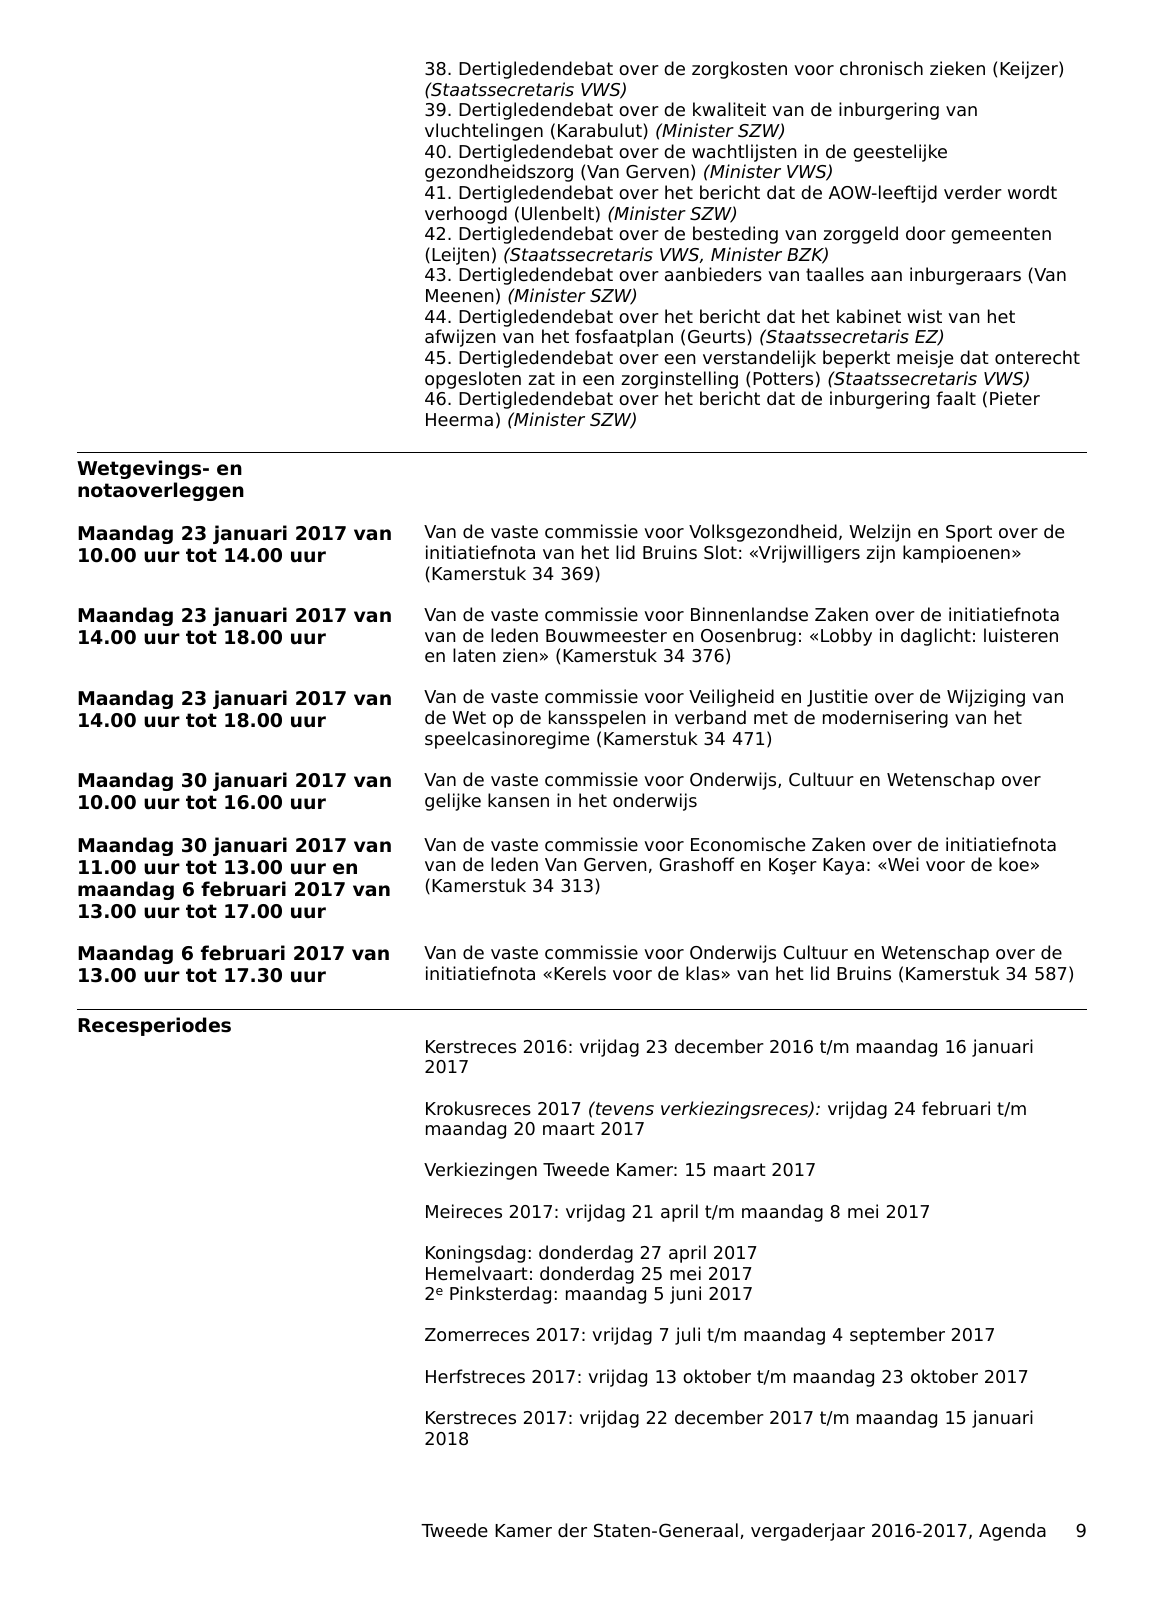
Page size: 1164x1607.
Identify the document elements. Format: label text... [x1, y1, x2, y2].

table_cell [401, 348, 418, 389]
table_cell [77, 502, 401, 522]
table_cell [401, 814, 418, 834]
table_cell 45. Dertigledendebat over een verstandelijk beperkt meisje dat onterecht opgesloten zat in een zorginstelling (Potters) (Staatssecretaris VWS) [418, 348, 1087, 389]
table_cell [401, 1325, 418, 1346]
table_cell [418, 1449, 1087, 1470]
table_cell [401, 1408, 418, 1449]
table_cell Zomerreces 2017: vrijdag 7 juli t/m maandag 4 september 2017 [418, 1325, 1087, 1346]
table_cell [401, 502, 418, 522]
table_cell 43. Dertigledendebat over aanbieders van taalles aan inburgeraars (Van Meenen) (Minister SZW) [418, 265, 1087, 307]
table_cell [401, 667, 418, 687]
table_cell Maandag 23 januari 2017 van 14.00 uur tot 18.00 uur [77, 605, 401, 667]
table_cell [418, 1222, 1087, 1243]
table_cell [77, 1078, 401, 1098]
table_cell [401, 943, 418, 987]
table_cell [401, 1284, 418, 1305]
table_cell [77, 1325, 401, 1346]
table_cell [401, 523, 418, 584]
table_cell 42. Dertigledendebat over de besteding van zorggeld door gemeenten (Leijten) (Staatssecretaris VWS, Minister BZK) [418, 224, 1087, 265]
table_cell [401, 1160, 418, 1181]
table_cell [401, 923, 418, 943]
table_cell [401, 142, 418, 183]
table_cell [77, 1037, 401, 1078]
table_cell [77, 1346, 401, 1367]
table_cell 44. Dertigledendebat over het bericht dat het kabinet wist van het afwijzen van het fosfaatplan (Geurts) (Staatssecretaris EZ) [418, 307, 1087, 348]
table_cell [401, 1222, 418, 1243]
table_cell [77, 224, 401, 265]
table_cell [418, 667, 1087, 687]
table_cell [77, 265, 401, 307]
table_cell [401, 749, 418, 770]
table_cell [401, 605, 418, 667]
table_cell Van de vaste commissie voor Volksgezondheid, Welzijn en Sport over de initiatiefnota van het lid Bruins Slot: «Vrijwilligers zijn kampioenen» (Kamerstuk 34 369) [418, 523, 1087, 584]
table_cell [418, 1181, 1087, 1202]
table_cell [77, 1140, 401, 1160]
table_cell [401, 183, 418, 224]
table_cell Maandag 23 januari 2017 van 10.00 uur tot 14.00 uur [77, 523, 401, 584]
table_cell [77, 814, 401, 834]
table_cell [77, 307, 401, 348]
table_cell [77, 1202, 401, 1222]
table_cell Maandag 30 januari 2017 van 11.00 uur tot 13.00 uur en maandag 6 februari 2017 van 13.00 uur tot 17.00 uur [77, 835, 401, 922]
table_cell Koningsdag: donderdag 27 april 2017 [418, 1243, 1087, 1263]
table_cell Hemelvaart: donderdag 25 mei 2017 [418, 1264, 1087, 1284]
table_cell [401, 835, 418, 922]
table_cell Kerstreces 2016: vrijdag 23 december 2016 t/m maandag 16 januari 2017 [418, 1037, 1087, 1078]
table_cell [401, 1140, 418, 1160]
table_cell [77, 142, 401, 183]
table_header [418, 1010, 1087, 1037]
table_cell [418, 1140, 1087, 1160]
table_cell [77, 1408, 401, 1449]
table_cell Van de vaste commissie voor Onderwijs Cultuur en Wetenschap over de initiatiefnota «Kerels voor de klas» van het lid Bruins (Kamerstuk 34 587) [418, 943, 1087, 987]
table_cell [418, 1387, 1087, 1408]
table_cell [401, 1387, 418, 1408]
table_cell [401, 224, 418, 265]
table_cell [401, 265, 418, 307]
table_header [401, 1010, 418, 1037]
table_cell [401, 1202, 418, 1222]
table_cell 41. Dertigledendebat over het bericht dat de AOW-leeftijd verder wordt verhoogd (Ulenbelt) (Minister SZW) [418, 183, 1087, 224]
table_cell [418, 1078, 1087, 1098]
table_cell [77, 1305, 401, 1325]
table_cell Maandag 30 januari 2017 van 10.00 uur tot 16.00 uur [77, 770, 401, 814]
table_cell [418, 923, 1087, 943]
table_cell Maandag 6 februari 2017 van 13.00 uur tot 17.30 uur [77, 943, 401, 987]
table_cell [418, 1305, 1087, 1325]
table_cell [401, 584, 418, 605]
table_cell [401, 100, 418, 142]
table_cell 40. Dertigledendebat over de wachtlijsten in de geestelijke gezondheidszorg (Van Gerven) (Minister VWS) [418, 142, 1087, 183]
table_cell [77, 1181, 401, 1202]
table_cell 2e Pinksterdag: maandag 5 juni 2017 [418, 1284, 1087, 1305]
table_cell [77, 100, 401, 142]
table_cell [77, 1264, 401, 1284]
table_cell Van de vaste commissie voor Onderwijs, Cultuur en Wetenschap over gelijke kansen in het onderwijs [418, 770, 1087, 814]
table_cell [77, 584, 401, 605]
table_cell [401, 1367, 418, 1387]
table_cell [77, 1099, 401, 1140]
table_cell 39. Dertigledendebat over de kwaliteit van de inburgering van vluchtelingen (Karabulut) (Minister SZW) [418, 100, 1087, 142]
table_cell [77, 1284, 401, 1305]
table_cell [77, 183, 401, 224]
table_cell [77, 348, 401, 389]
table_cell [401, 1264, 418, 1284]
table_cell [401, 389, 418, 430]
table_cell [77, 667, 401, 687]
table_cell [401, 1346, 418, 1367]
table_cell [77, 1387, 401, 1408]
table_cell [401, 688, 418, 749]
table_cell [77, 1243, 401, 1263]
table_cell [77, 389, 401, 430]
table_cell [77, 59, 401, 100]
table_header Wetgevings- en notaoverleggen [77, 453, 401, 502]
table_cell [401, 770, 418, 814]
table_cell [418, 1346, 1087, 1367]
table_cell [401, 1305, 418, 1325]
table_cell [77, 923, 401, 943]
table_cell [77, 1160, 401, 1181]
table_cell Verkiezingen Tweede Kamer: 15 maart 2017 [418, 1160, 1087, 1181]
table_cell Van de vaste commissie voor Binnenlandse Zaken over de initiatiefnota van de leden Bouwmeester en Oosenbrug: «Lobby in daglicht: luisteren en laten zien» (Kamerstuk 34 376) [418, 605, 1087, 667]
table_cell [77, 1449, 401, 1470]
table_cell [418, 814, 1087, 834]
table_cell Herfstreces 2017: vrijdag 13 oktober t/m maandag 23 oktober 2017 [418, 1367, 1087, 1387]
table_cell [401, 307, 418, 348]
table_cell [418, 502, 1087, 522]
table_cell Krokusreces 2017 (tevens verkiezingsreces): vrijdag 24 februari t/m maandag 20 maart 2017 [418, 1099, 1087, 1140]
table_cell [77, 1367, 401, 1387]
table_cell 46. Dertigledendebat over het bericht dat de inburgering faalt (Pieter Heerma) (Minister SZW) [418, 389, 1087, 430]
table_header Recesperiodes [77, 1010, 401, 1037]
table_cell [401, 1078, 418, 1098]
table_cell 38. Dertigledendebat over de zorgkosten voor chronisch zieken (Keijzer) (Staatssecretaris VWS) [418, 59, 1087, 100]
table_cell [401, 1243, 418, 1263]
table_cell [401, 1099, 418, 1140]
table_cell [401, 1181, 418, 1202]
table_header [418, 453, 1087, 502]
table_cell Maandag 23 januari 2017 van 14.00 uur tot 18.00 uur [77, 688, 401, 749]
table_cell [401, 59, 418, 100]
table_cell [401, 1449, 418, 1470]
table_cell [77, 749, 401, 770]
table_cell Van de vaste commissie voor Veiligheid en Justitie over de Wijziging van de Wet op de kansspelen in verband met de modernisering van het speelcasinoregime (Kamerstuk 34 471) [418, 688, 1087, 749]
table_cell Kerstreces 2017: vrijdag 22 december 2017 t/m maandag 15 januari 2018 [418, 1408, 1087, 1449]
table_header [401, 453, 418, 502]
table_cell [77, 1222, 401, 1243]
table_cell [401, 1037, 418, 1078]
table_cell [418, 749, 1087, 770]
table_cell [418, 584, 1087, 605]
table_cell Van de vaste commissie voor Economische Zaken over de initiatiefnota van de leden Van Gerven, Grashoff en Koşer Kaya: «Wei voor de koe» (Kamerstuk 34 313) [418, 835, 1087, 922]
table_cell Meireces 2017: vrijdag 21 april t/m maandag 8 mei 2017 [418, 1202, 1087, 1222]
